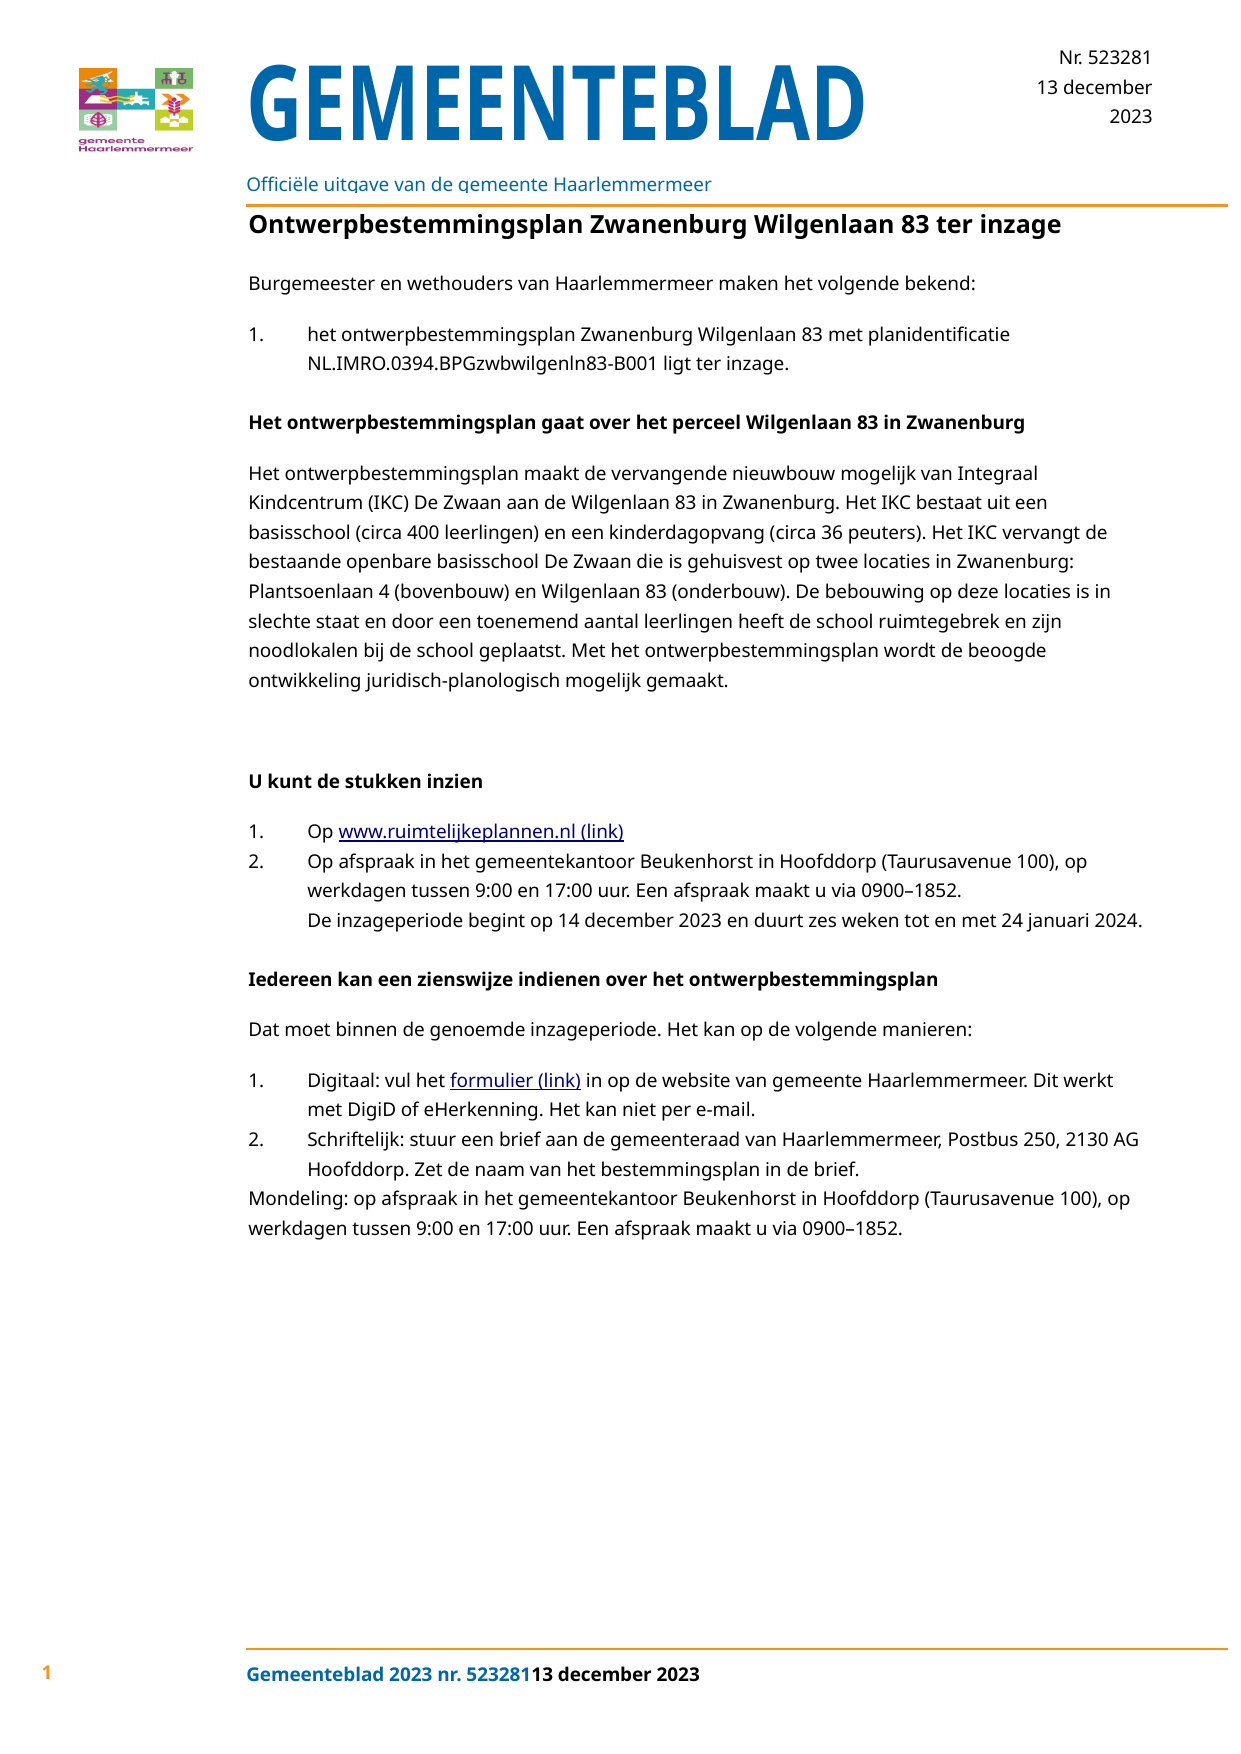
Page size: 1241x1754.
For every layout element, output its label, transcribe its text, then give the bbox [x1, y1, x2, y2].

text Het ontwerpbestemmingsplan maakt de vervangende nieuwbouw mogelijk van Integraal Kindcentrum (IKC) De Zwaan aan de Wilgenlaan 83 in Zwanenburg. Het IKC bestaat uit een basisschool (circa 400 leerlingen) en een kinderdagopvang (circa 36 peuters). Het IKC vervangt de bestaande openbare basisschool De Zwaan die is gehuisvest op twee locaties in Zwanenburg: Plantsoenlaan 4 (bovenbouw) en Wilgenlaan 83 (onderbouw). De bebouwing op deze locaties is in slechte staat en door een toenemend aantal leerlingen heeft de school ruimtegebrek en zijn noodlokalen bij de school geplaatst. Met het ontwerpbestemmingsplan wordt de beoogde ontwikkeling juridisch-planologisch mogelijk gemaakt. [248, 460, 1152, 693]
picture [41, 47, 231, 172]
text Mondeling: op afspraak in het gemeentekantoor Beukenhorst in Hoofddorp (Taurusavenue 100), op werkdagen tussen 9:00 en 17:00 uur. Een afspraak maakt u via 0900–1852. [248, 1185, 1152, 1241]
text Het ontwerpbestemmingsplan gaat over het perceel Wilgenlaan 83 in Zwanenburg [248, 409, 1152, 435]
list Digitaal: vul het formulier (link) in op de website van gemeente Haarlemmermeer. Dit werkt met DigiD of eHerkenning. Het kan niet per e-mail. [248, 1067, 1152, 1122]
list Schriftelijk: stuur een brief aan de gemeenteraad van Haarlemmermeer, Postbus 250, 2130 AG Hoofddorp. Zet de naam van het bestemmingsplan in de brief. [248, 1126, 1152, 1181]
list het ontwerpbestemmingsplan Zwanenburg Wilgenlaan 83 met planidentificatie NL.IMRO.0394.BPGzwbwilgenln83-B001 ligt ter inzage. [248, 321, 1152, 376]
text Burgemeester en wethouders van Haarlemmermeer maken het volgende bekend: [248, 270, 1152, 296]
list Op afspraak in het gemeentekantoor Beukenhorst in Hoofddorp (Taurusavenue 100), op werkdagen tussen 9:00 en 17:00 uur. Een afspraak maakt u via 0900–1852. [248, 848, 1152, 903]
text Iedereen kan een zienswijze indienen over het ontwerpbestemmingsplan [248, 966, 1152, 992]
text U kunt de stukken inzien [248, 768, 1152, 793]
list Op www.ruimtelijkeplannen.nl (link) [248, 818, 1152, 844]
list De inzageperiode begint op 14 december 2023 en duurt zes weken tot en met 24 januari 2024. [248, 907, 1152, 933]
text Ontwerpbestemmingsplan Zwanenburg Wilgenlaan 83 ter inzage [248, 207, 1152, 241]
text Dat moet binnen de genoemde inzageperiode. Het kan op de volgende manieren: [248, 1017, 1152, 1042]
